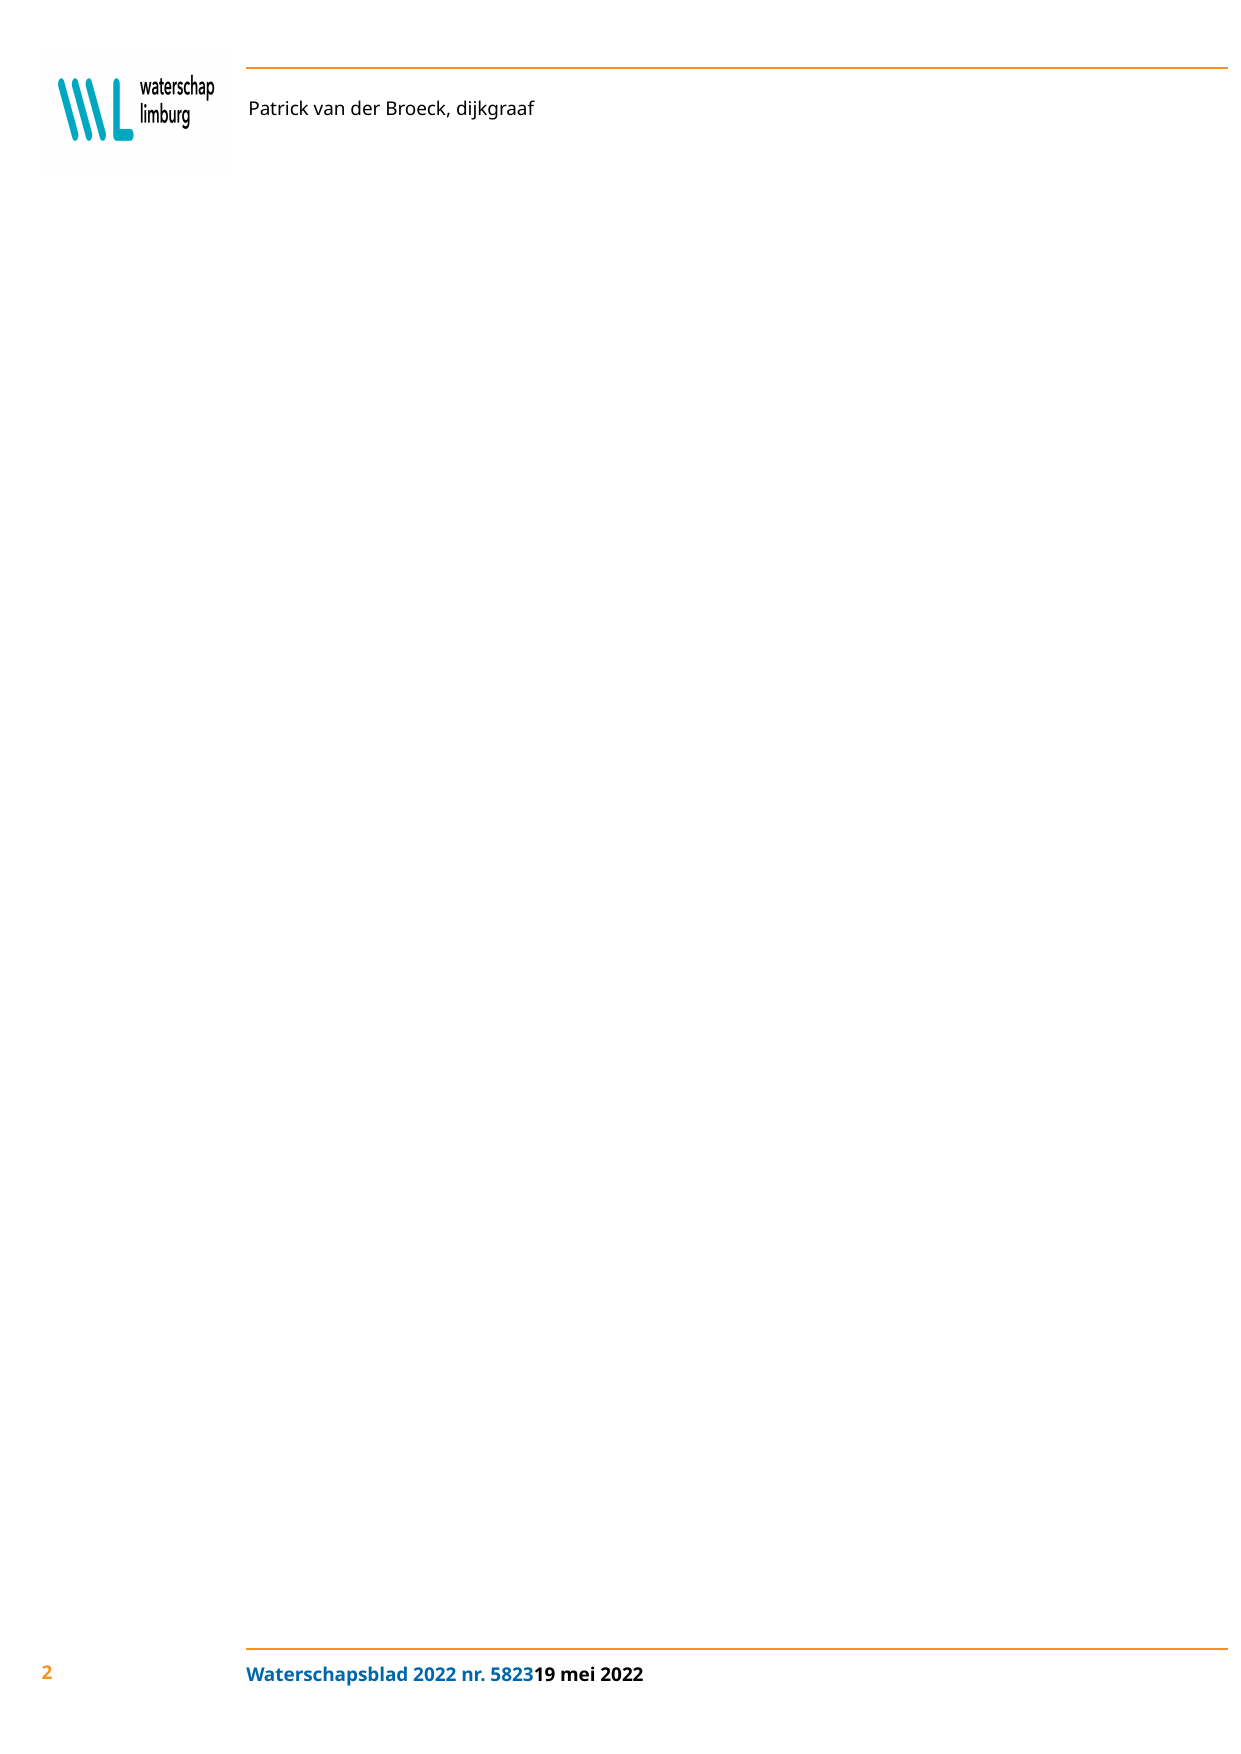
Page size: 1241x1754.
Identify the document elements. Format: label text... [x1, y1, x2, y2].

picture [41, 47, 231, 172]
text Patrick van der Broeck, dijkgraaf [248, 95, 1152, 121]
